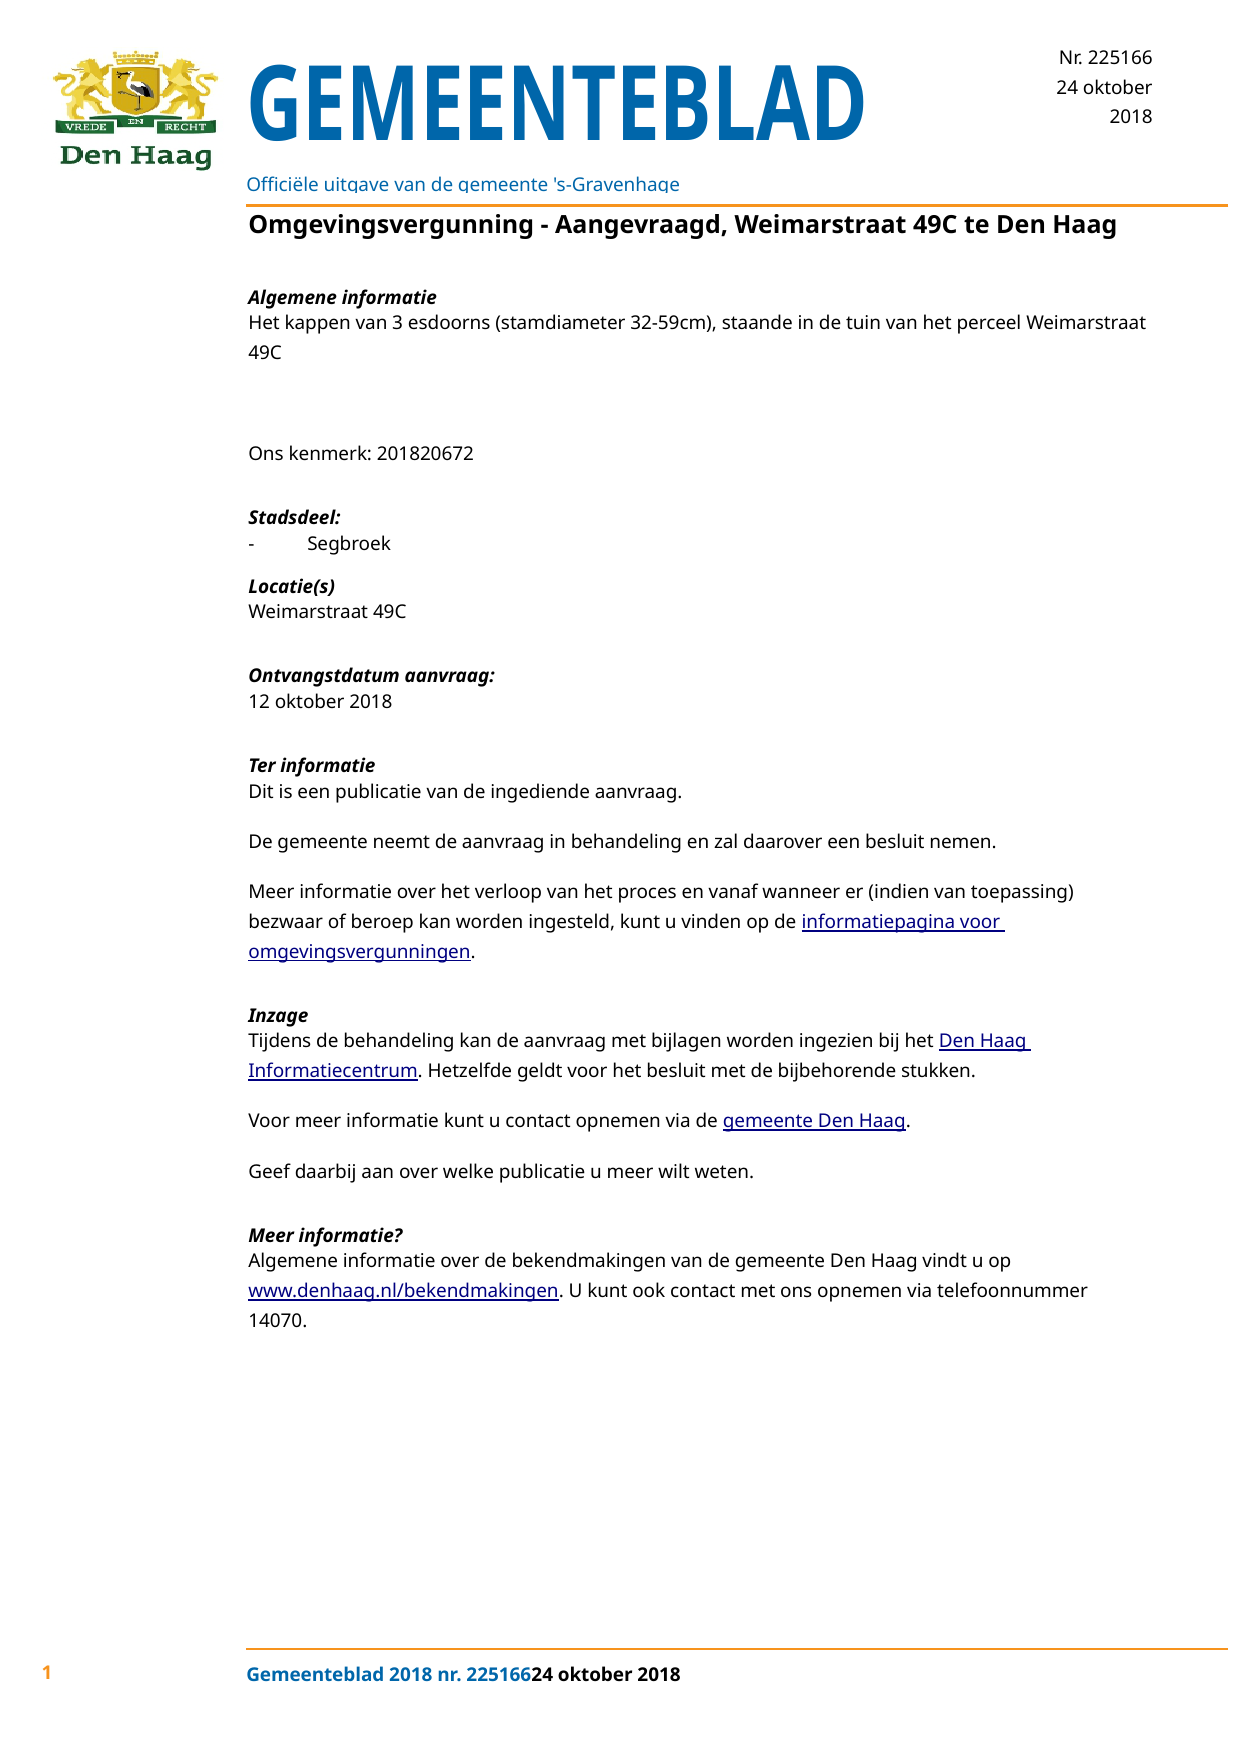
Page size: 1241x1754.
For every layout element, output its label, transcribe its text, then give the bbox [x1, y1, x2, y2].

text Dit is een publicatie van de ingediende aanvraag. [248, 778, 1152, 804]
text Tijdens de behandeling kan de aanvraag met bijlagen worden ingezien bij het Den Haag Informatiecentrum. Hetzelfde geldt voor het besluit met de bijbehorende stukken. [248, 1028, 1152, 1083]
text Algemene informatie [248, 284, 1152, 309]
text Voor meer informatie kunt u contact opnemen via de gemeente Den Haag. [248, 1108, 1152, 1133]
text Algemene informatie over de bekendmakingen van de gemeente Den Haag vindt u op www.denhaag.nl/bekendmakingen. U kunt ook contact met ons opnemen via telefoonnummer 14070. [248, 1248, 1152, 1333]
text Omgevingsvergunning - Aangevraagd, Weimarstraat 49C te Den Haag [248, 207, 1152, 241]
text Meer informatie over het verloop van het proces en vanaf wanneer er (indien van toepassing) bezwaar of beroep kan worden ingesteld, kunt u vinden op de informatiepagina voor omgevingsvergunningen. [248, 879, 1152, 964]
text Ons kenmerk: 201820672 [248, 440, 1152, 466]
text Stadsdeel: [248, 504, 1152, 530]
text 12 oktober 2018 [248, 688, 1152, 714]
text Weimarstraat 49C [248, 598, 1152, 624]
text Locatie(s) [248, 573, 1152, 598]
list Segbroek [248, 530, 1152, 555]
text Meer informatie? [248, 1222, 1152, 1248]
picture [41, 47, 231, 172]
text Ontvangstdatum aanvraag: [248, 662, 1152, 688]
text De gemeente neemt de aanvraag in behandeling en zal daarover een besluit nemen. [248, 828, 1152, 854]
text Ter informatie [248, 752, 1152, 778]
text Inzage [248, 1002, 1152, 1028]
text Geef daarbij aan over welke publicatie u meer wilt weten. [248, 1158, 1152, 1184]
text Het kappen van 3 esdoorns (stamdiameter 32-59cm), staande in de tuin van het perceel Weimarstraat 49C [248, 309, 1152, 365]
